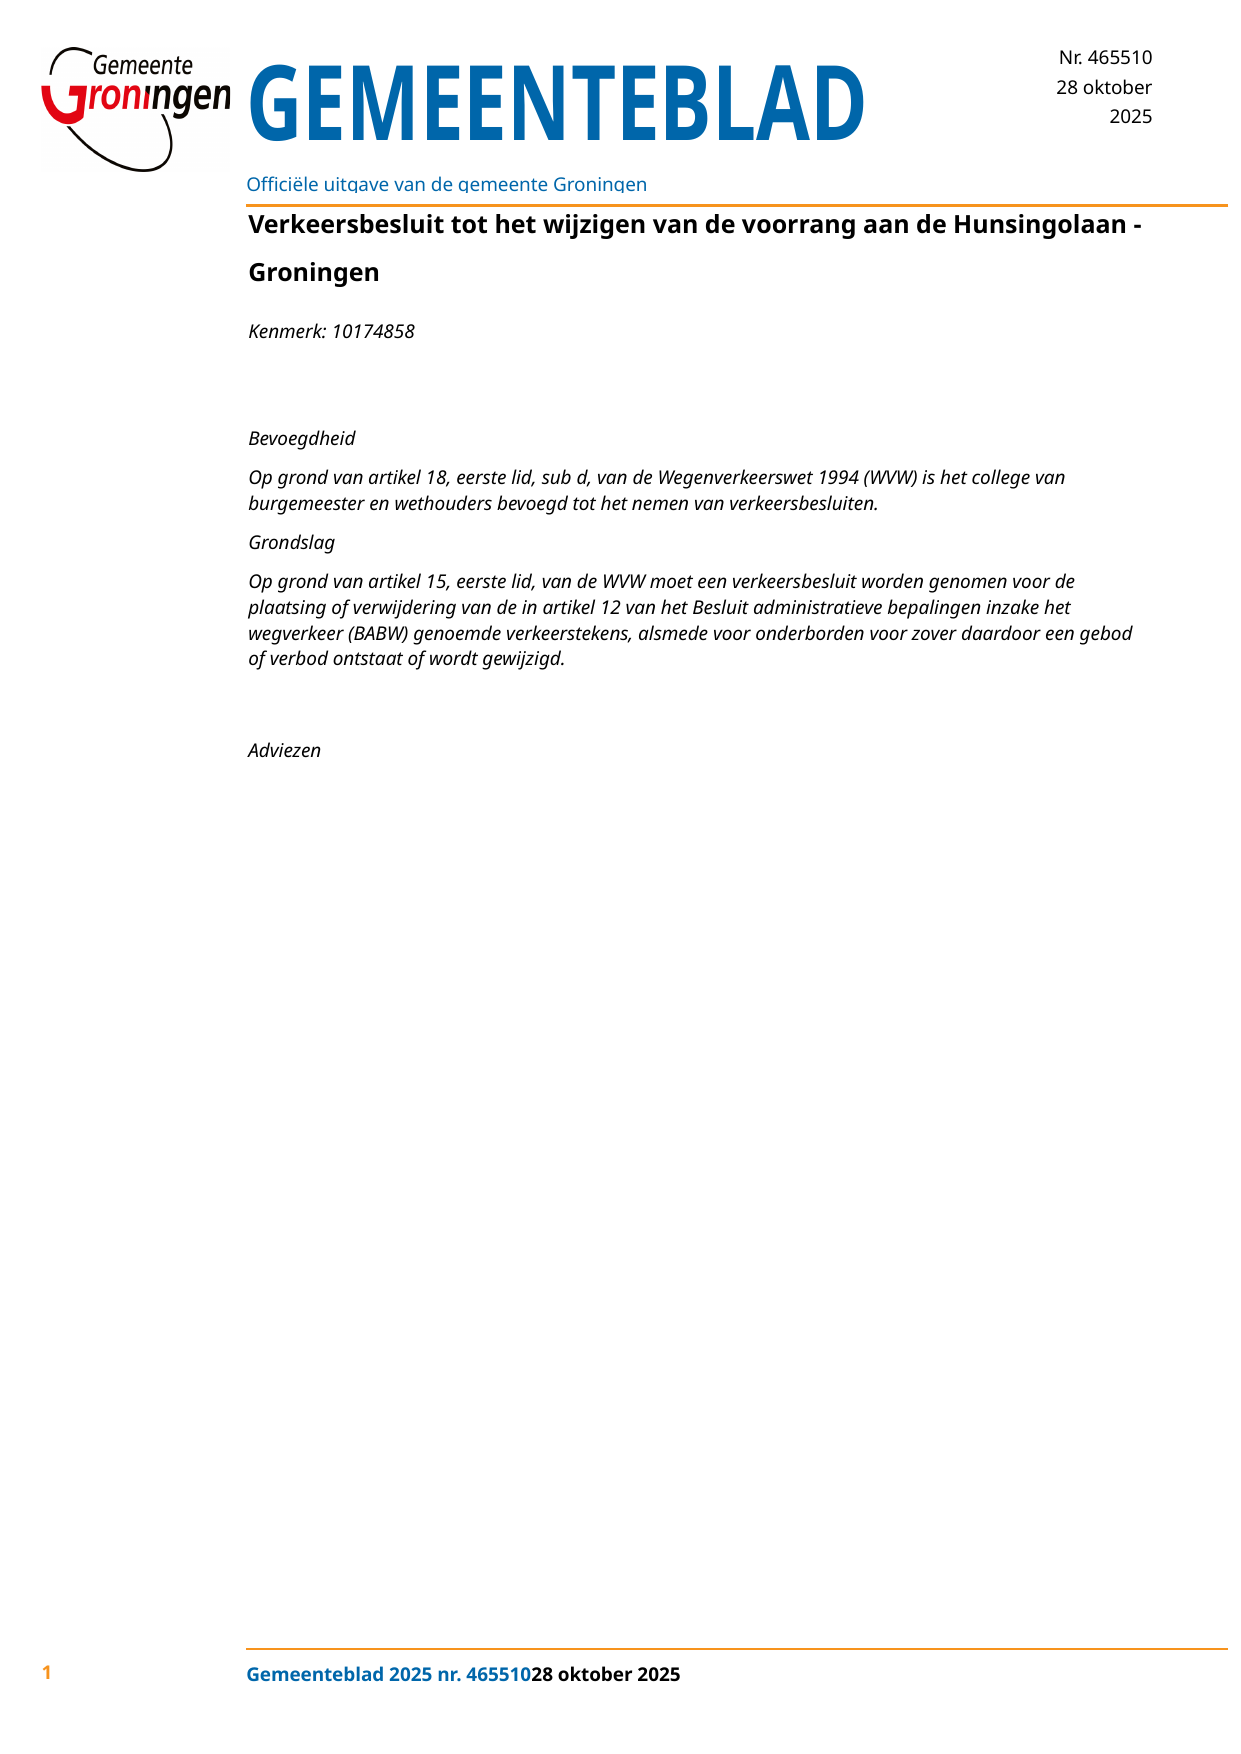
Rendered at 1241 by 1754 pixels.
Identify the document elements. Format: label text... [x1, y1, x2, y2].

text Adviezen [248, 738, 1152, 763]
picture [41, 47, 231, 172]
text Op grond van artikel 18, eerste lid, sub d, van de Wegenverkeerswet 1994 (WVW) is het college van burgemeester en wethouders bevoegd tot het nemen van verkeersbesluiten. [248, 464, 1152, 516]
text Kenmerk: 10174858 [248, 318, 1152, 344]
text Bevoegdheid [248, 425, 1152, 451]
text Grondslag [248, 529, 1152, 555]
text Verkeersbesluit tot het wijzigen van de voorrang aan de Hunsingolaan - Groningen [248, 207, 1152, 288]
text Op grond van artikel 15, eerste lid, van de WVW moet een verkeersbesluit worden genomen voor de plaatsing of verwijdering van de in artikel 12 van het Besluit administratieve bepalingen inzake het wegverkeer (BABW) genoemde verkeerstekens, alsmede voor onderborden voor zover daardoor een gebod of verbod ontstaat of wordt gewijzigd. [248, 568, 1152, 671]
